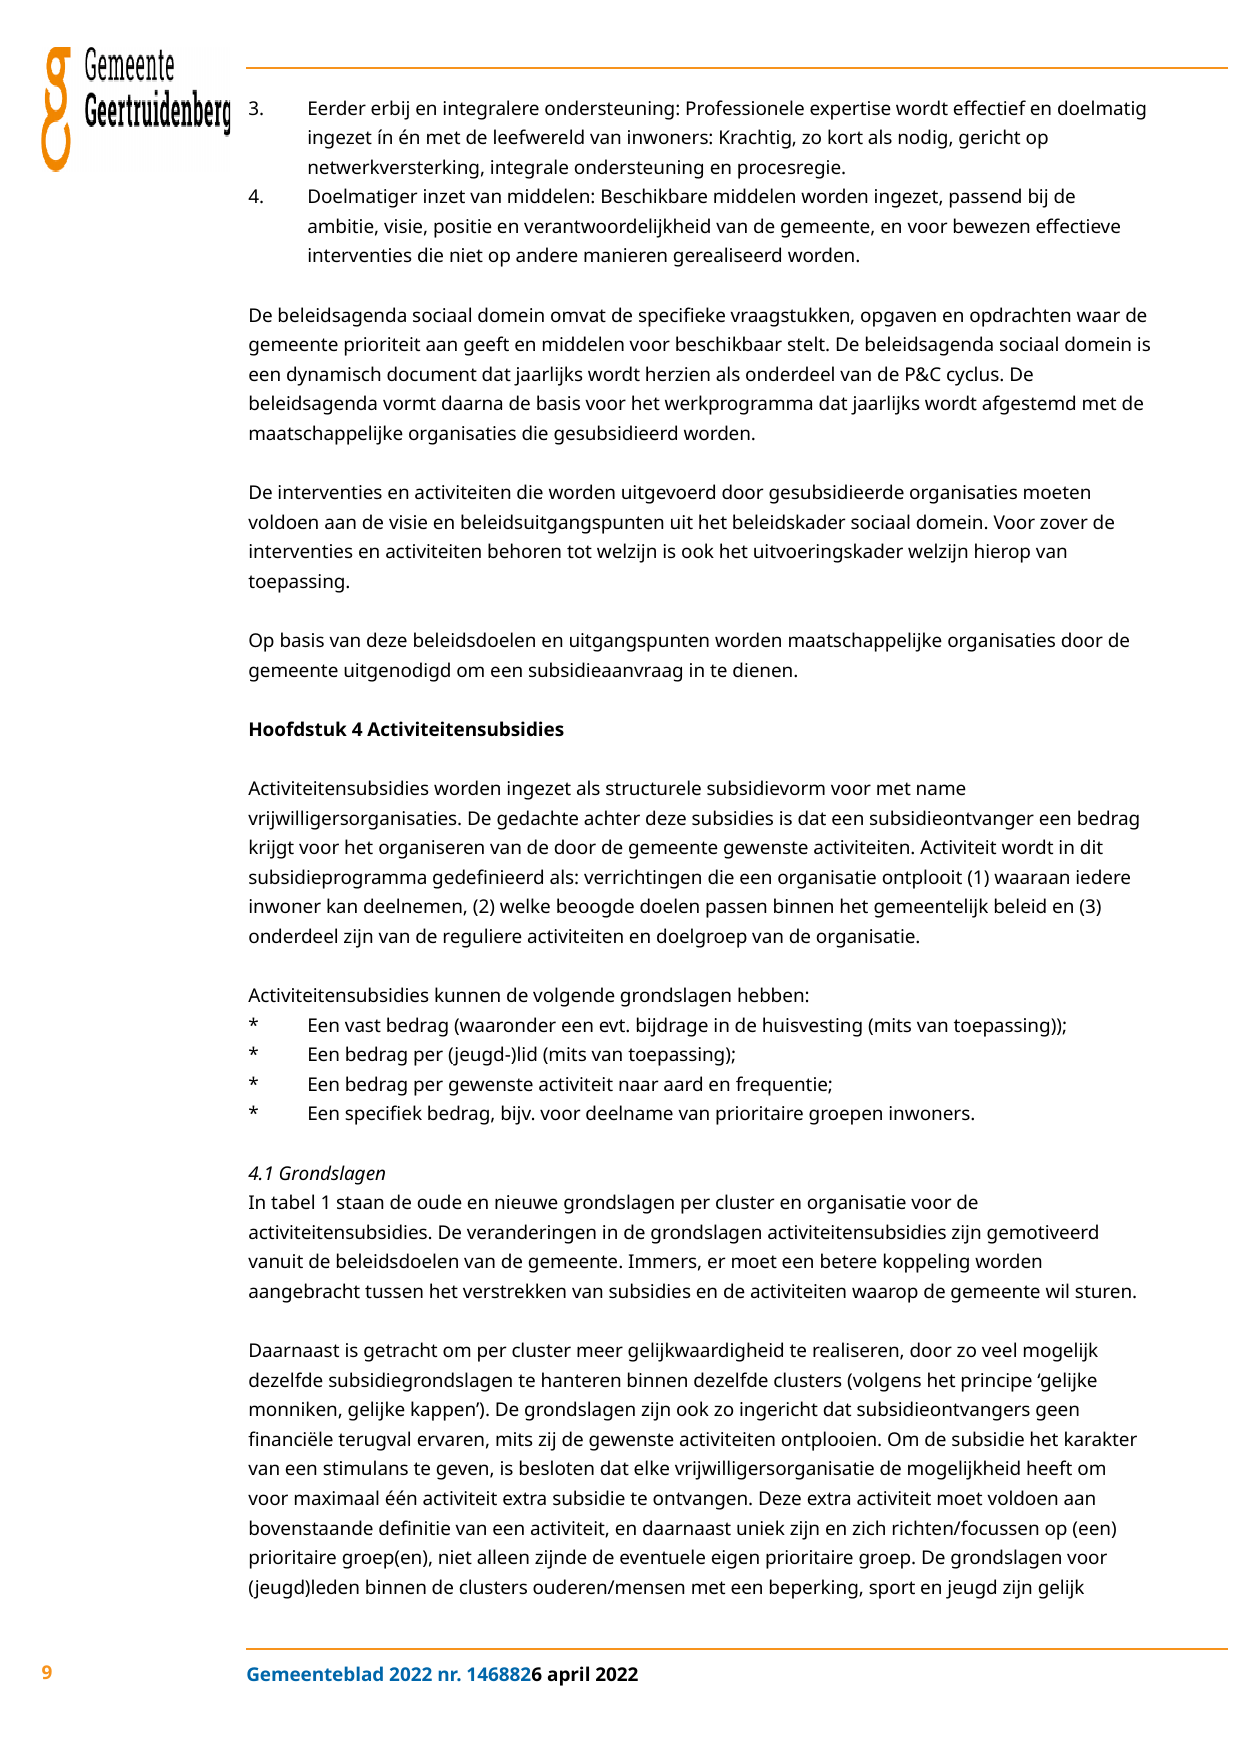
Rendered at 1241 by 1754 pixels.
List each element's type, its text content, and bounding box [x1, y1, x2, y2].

text Activiteitensubsidies kunnen de volgende grondslagen hebben: [248, 982, 1152, 1008]
text De beleidsagenda sociaal domein omvat de specifieke vraagstukken, opgaven en opdrachten waar de gemeente prioriteit aan geeft en middelen voor beschikbaar stelt. De beleidsagenda sociaal domein is een dynamisch document dat jaarlijks wordt herzien als onderdeel van de P&C cyclus. De beleidsagenda vormt daarna de basis voor het werkprogramma dat jaarlijks wordt afgestemd met de maatschappelijke organisaties die gesubsidieerd worden. [248, 302, 1152, 446]
list Een bedrag per (jeugd-)lid (mits van toepassing); [248, 1041, 1152, 1067]
text 4.1 Grondslagen [248, 1160, 1152, 1186]
text Op basis van deze beleidsdoelen en uitgangspunten worden maatschappelijke organisaties door de gemeente uitgenodigd om een subsidieaanvraag in te dienen. [248, 627, 1152, 683]
list Doelmatiger inzet van middelen: Beschikbare middelen worden ingezet, passend bij de ambitie, visie, positie en verantwoordelijkheid van de gemeente, en voor bewezen effectieve interventies die niet op andere manieren gerealiseerd worden. [248, 183, 1152, 268]
text Activiteitensubsidies worden ingezet als structurele subsidievorm voor met name vrijwilligersorganisaties. De gedachte achter deze subsidies is dat een subsidieontvanger een bedrag krijgt voor het organiseren van de door de gemeente gewenste activiteiten. Activiteit wordt in dit subsidieprogramma gedefinieerd als: verrichtingen die een organisatie ontplooit (1) waaraan iedere inwoner kan deelnemen, (2) welke beoogde doelen passen binnen het gemeentelijk beleid en (3) onderdeel zijn van de reguliere activiteiten en doelgroep van de organisatie. [248, 775, 1152, 949]
picture [41, 47, 231, 172]
text In tabel 1 staan de oude en nieuwe grondslagen per cluster en organisatie voor de activiteitensubsidies. De veranderingen in de grondslagen activiteitensubsidies zijn gemotiveerd vanuit de beleidsdoelen van de gemeente. Immers, er moet een betere koppeling worden aangebracht tussen het verstrekken van subsidies en de activiteiten waarop de gemeente wil sturen. [248, 1189, 1152, 1304]
text De interventies en activiteiten die worden uitgevoerd door gesubsidieerde organisaties moeten voldoen aan de visie en beleidsuitgangspunten uit het beleidskader sociaal domein. Voor zover de interventies en activiteiten behoren tot welzijn is ook het uitvoeringskader welzijn hierop van toepassing. [248, 479, 1152, 594]
text Hoofdstuk 4 Activiteitensubsidies [248, 716, 1152, 742]
text Daarnaast is getracht om per cluster meer gelijkwaardigheid te realiseren, door zo veel mogelijk dezelfde subsidiegrondslagen te hanteren binnen dezelfde clusters (volgens het principe ‘gelijke monniken, gelijke kappen’). De grondslagen zijn ook zo ingericht dat subsidieontvangers geen financiële terugval ervaren, mits zij de gewenste activiteiten ontplooien. Om de subsidie het karakter van een stimulans te geven, is besloten dat elke vrijwilligersorganisatie de mogelijkheid heeft om voor maximaal één activiteit extra subsidie te ontvangen. Deze extra activiteit moet voldoen aan bovenstaande definitie van een activiteit, en daarnaast uniek zijn en zich richten/focussen op (een) prioritaire groep(en), niet alleen zijnde de eventuele eigen prioritaire groep. De grondslagen voor (jeugd)leden binnen de clusters ouderen/mensen met een beperking, sport en jeugd zijn gelijk [248, 1337, 1152, 1600]
list Eerder erbij en integralere ondersteuning: Professionele expertise wordt effectief en doelmatig ingezet ín én met de leefwereld van inwoners: Krachtig, zo kort als nodig, gericht op netwerkversterking, integrale ondersteuning en procesregie. [248, 95, 1152, 180]
list Een specifiek bedrag, bijv. voor deelname van prioritaire groepen inwoners. [248, 1101, 1152, 1126]
list Een vast bedrag (waaronder een evt. bijdrage in de huisvesting (mits van toepassing)); [248, 1012, 1152, 1038]
list Een bedrag per gewenste activiteit naar aard en frequentie; [248, 1071, 1152, 1097]
